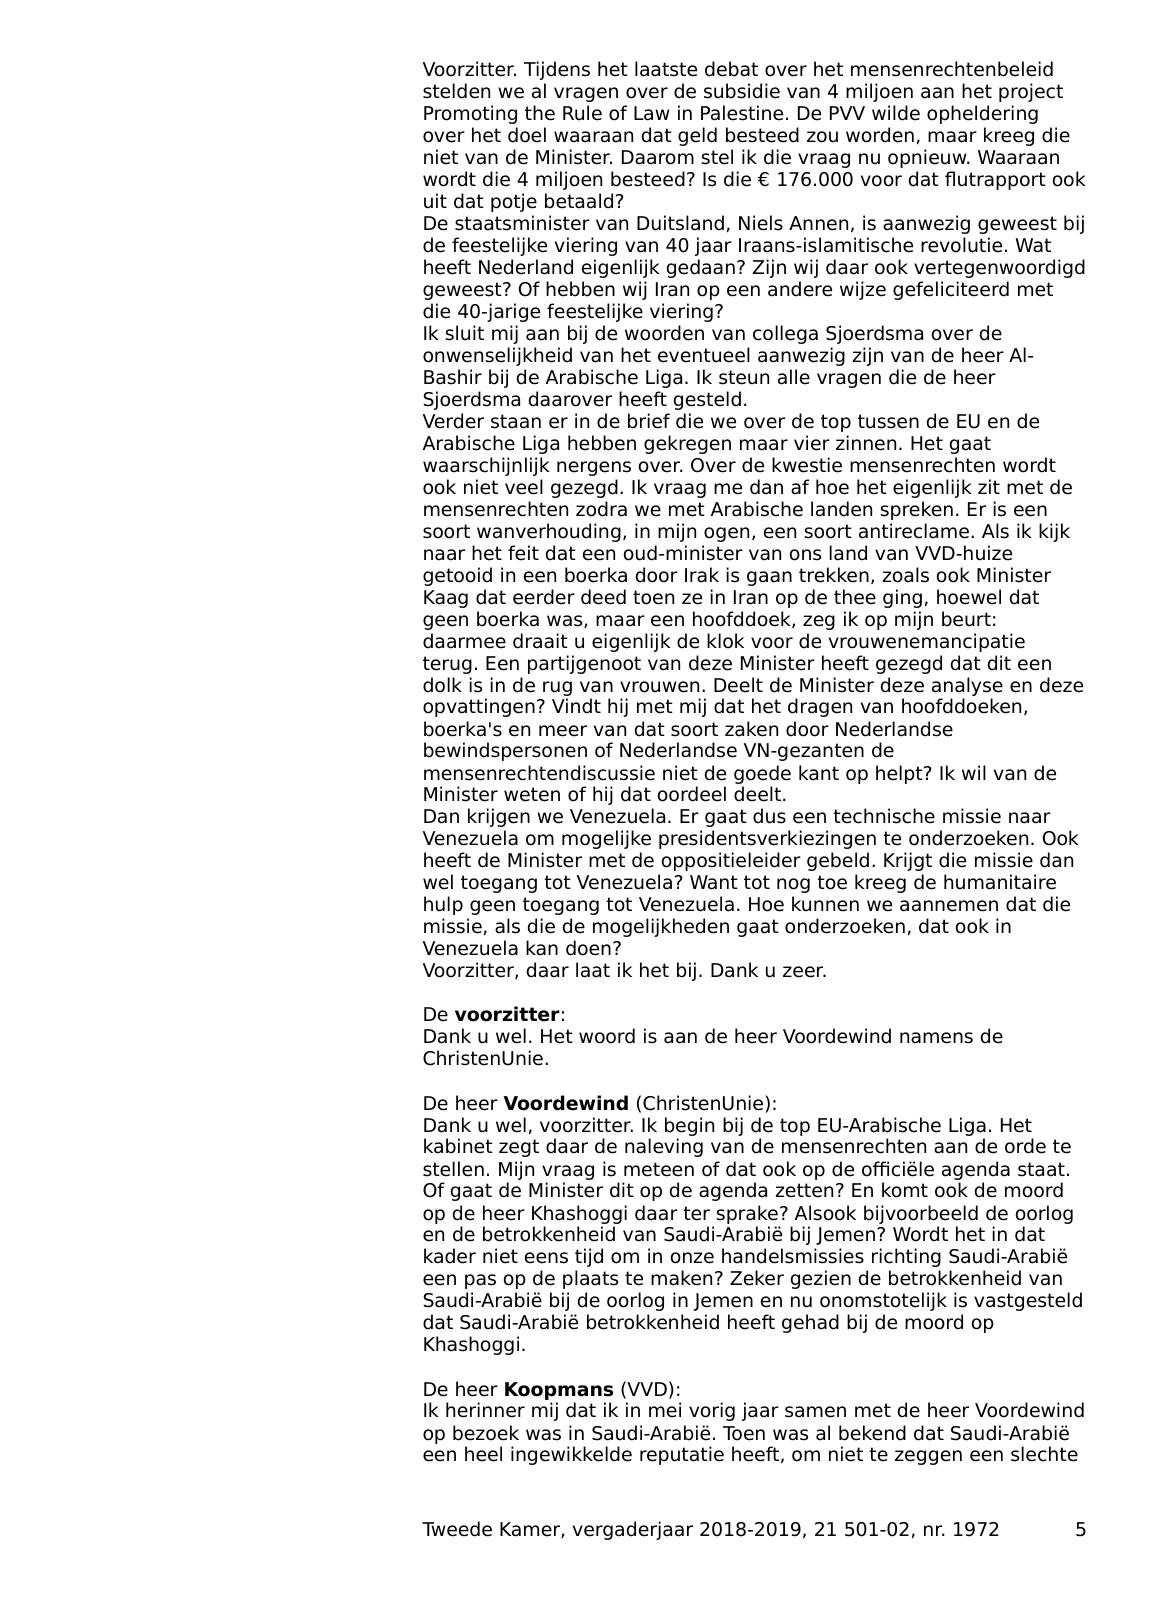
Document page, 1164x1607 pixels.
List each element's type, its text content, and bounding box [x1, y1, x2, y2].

text Ik sluit mij aan bij de woorden van collega Sjoerdsma over de onwenselijkheid van het eventueel aanwezig zijn van de heer Al-Bashir bij de Arabische Liga. Ik steun alle vragen die de heer Sjoerdsma daarover heeft gesteld. [422, 323, 1087, 411]
text De voorzitter: [422, 1004, 1087, 1026]
text Verder staan er in de brief die we over de top tussen de EU en de Arabische Liga hebben gekregen maar vier zinnen. Het gaat waarschijnlijk nergens over. Over de kwestie mensenrechten wordt ook niet veel gezegd. Ik vraag me dan af hoe het eigenlijk zit met de mensenrechten zodra we met Arabische landen spreken. Er is een soort wanverhouding, in mijn ogen, een soort antireclame. Als ik kijk naar het feit dat een oud-minister van ons land van VVD-huize getooid in een boerka door Irak is gaan trekken, zoals ook Minister Kaag dat eerder deed toen ze in Iran op de thee ging, hoewel dat geen boerka was, maar een hoofddoek, zeg ik op mijn beurt: daarmee draait u eigenlijk de klok voor de vrouwenemancipatie terug. Een partijgenoot van deze Minister heeft gezegd dat dit een dolk is in de rug van vrouwen. Deelt de Minister deze analyse en deze opvattingen? Vindt hij met mij dat het dragen van hoofddoeken, boerka's en meer van dat soort zaken door Nederlandse bewindspersonen of Nederlandse VN-gezanten de mensenrechtendiscussie niet de goede kant op helpt? Ik wil van de Minister weten of hij dat oordeel deelt. [422, 411, 1087, 806]
text Ik herinner mij dat ik in mei vorig jaar samen met de heer Voordewind op bezoek was in Saudi-Arabië. Toen was al bekend dat Saudi-Arabië een heel ingewikkelde reputatie heeft, om niet te zeggen een slechte [422, 1400, 1087, 1466]
text De staatsminister van Duitsland, Niels Annen, is aanwezig geweest bij de feestelijke viering van 40 jaar Iraans-islamitische revolutie. Wat heeft Nederland eigenlijk gedaan? Zijn wij daar ook vertegenwoordigd geweest? Of hebben wij Iran op een andere wijze gefeliciteerd met die 40-jarige feestelijke viering? [422, 213, 1087, 323]
text De heer Koopmans (VVD): [422, 1378, 1087, 1400]
text Dank u wel, voorzitter. Ik begin bij de top EU-Arabische Liga. Het kabinet zegt daar de naleving van de mensenrechten aan de orde te stellen. Mijn vraag is meteen of dat ook op de officiële agenda staat. Of gaat de Minister dit op de agenda zetten? En komt ook de moord op de heer Khashoggi daar ter sprake? Alsook bijvoorbeeld de oorlog en de betrokkenheid van Saudi-Arabië bij Jemen? Wordt het in dat kader niet eens tijd om in onze handelsmissies richting Saudi-Arabië een pas op de plaats te maken? Zeker gezien de betrokkenheid van Saudi-Arabië bij de oorlog in Jemen en nu onomstotelijk is vastgesteld dat Saudi-Arabië betrokkenheid heeft gehad bij de moord op Khashoggi. [422, 1114, 1087, 1356]
text Dan krijgen we Venezuela. Er gaat dus een technische missie naar Venezuela om mogelijke presidentsverkiezingen te onderzoeken. Ook heeft de Minister met de oppositieleider gebeld. Krijgt die missie dan wel toegang tot Venezuela? Want tot nog toe kreeg de humanitaire hulp geen toegang tot Venezuela. Hoe kunnen we aannemen dat die missie, als die de mogelijkheden gaat onderzoeken, dat ook in Venezuela kan doen? [422, 806, 1087, 960]
text Dank u wel. Het woord is aan de heer Voordewind namens de ChristenUnie. [422, 1026, 1087, 1070]
text Voorzitter. Tijdens het laatste debat over het mensenrechtenbeleid stelden we al vragen over de subsidie van 4 miljoen aan het project Promoting the Rule of Law in Palestine. De PVV wilde opheldering over het doel waaraan dat geld besteed zou worden, maar kreeg die niet van de Minister. Daarom stel ik die vraag nu opnieuw. Waaraan wordt die 4 miljoen besteed? Is die € 176.000 voor dat flutrapport ook uit dat potje betaald? [422, 59, 1087, 213]
text De heer Voordewind (ChristenUnie): [422, 1092, 1087, 1114]
text Voorzitter, daar laat ik het bij. Dank u zeer. [422, 960, 1087, 982]
